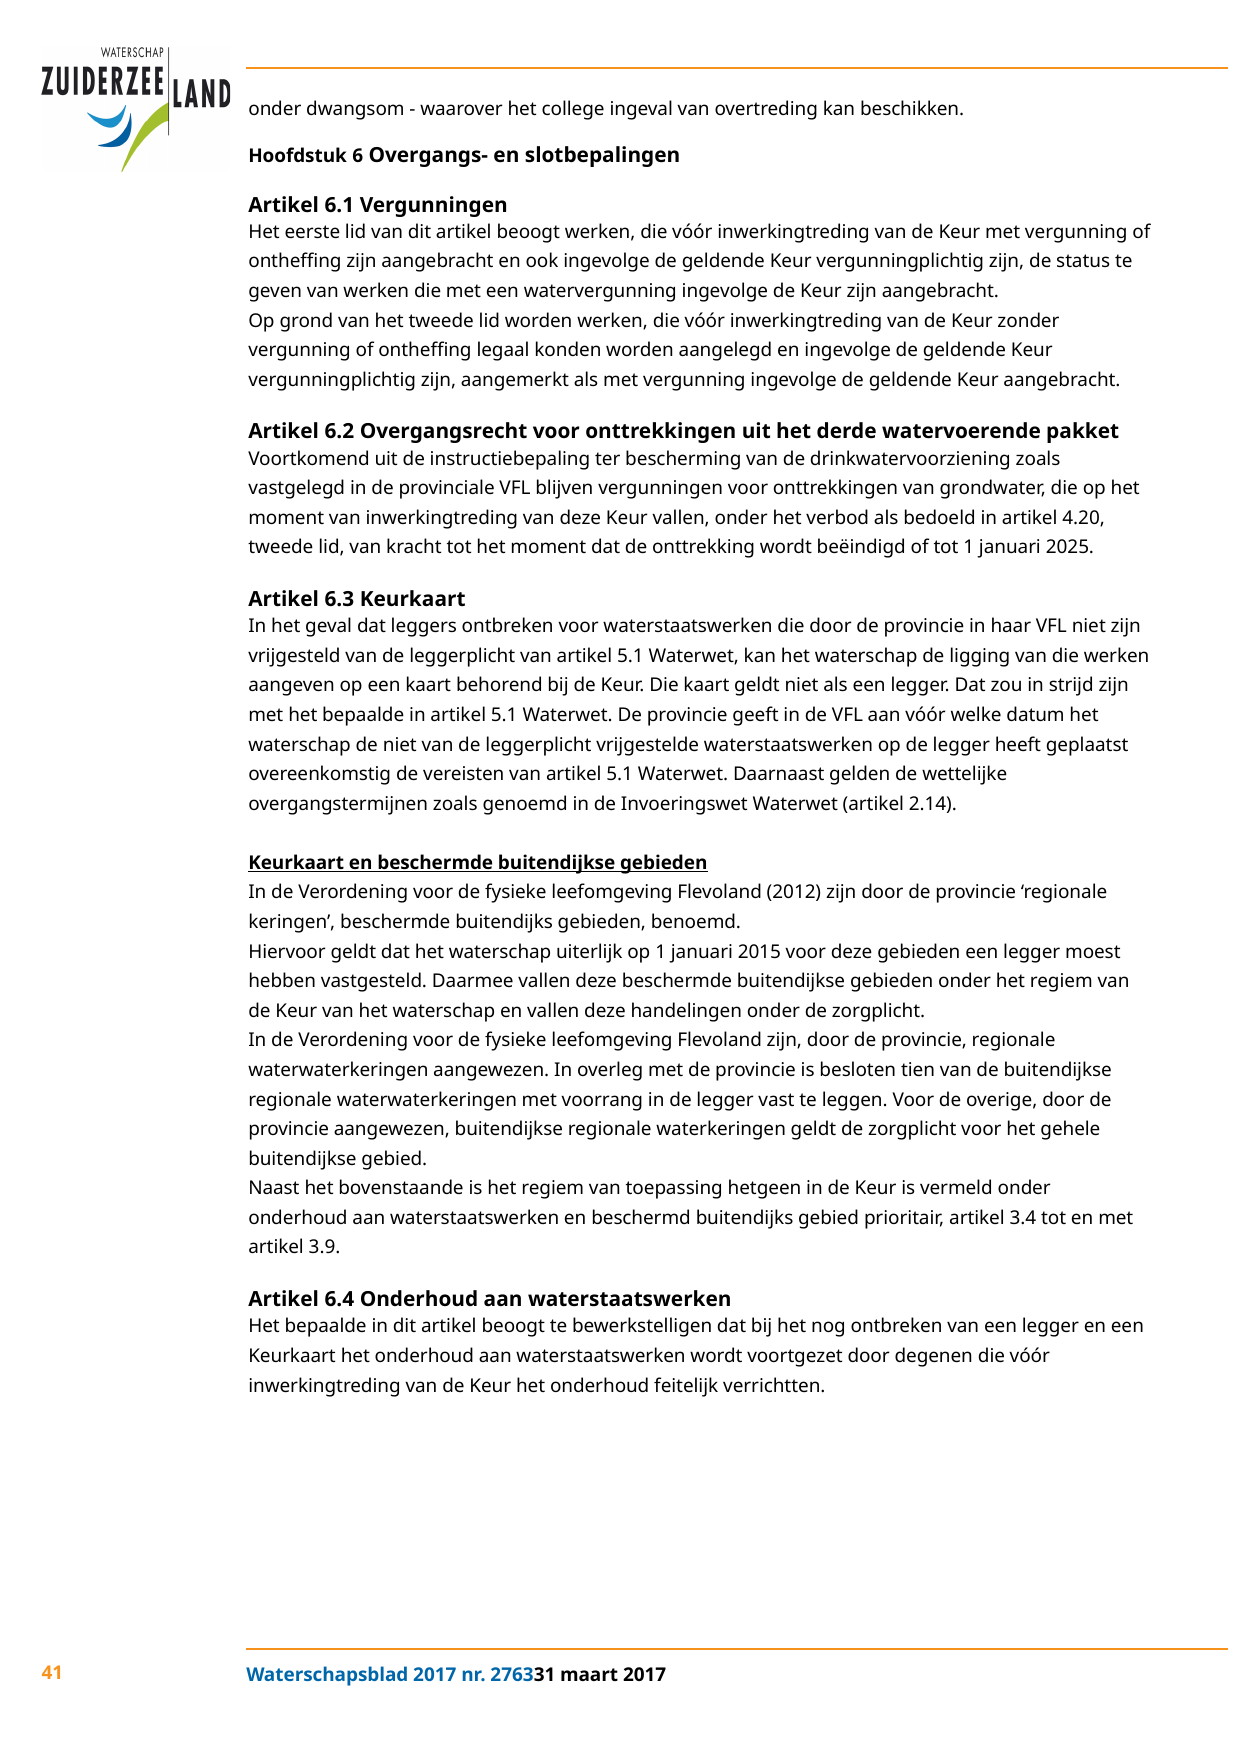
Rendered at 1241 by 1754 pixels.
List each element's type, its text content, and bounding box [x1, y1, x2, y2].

text Artikel 6.1 Vergunningen [248, 190, 1152, 218]
text In de Verordening voor de fysieke leefomgeving Flevoland (2012) zijn door de provincie ‘regionale keringen’, beschermde buitendijks gebieden, benoemd. [248, 879, 1152, 934]
picture [41, 47, 231, 172]
text Artikel 6.2 Overgangsrecht voor onttrekkingen uit het derde watervoerende pakket [248, 416, 1152, 445]
text Op grond van het tweede lid worden werken, die vóór inwerkingtreding van de Keur zonder vergunning of ontheffing legaal konden worden aangelegd en ingevolge de geldende Keur vergunningplichtig zijn, aangemerkt als met vergunning ingevolge de geldende Keur aangebracht. [248, 307, 1152, 392]
text Het bepaalde in dit artikel beoogt te bewerkstelligen dat bij het nog ontbreken van een legger en een Keurkaart het onderhoud aan waterstaatswerken wordt voortgezet door degenen die vóór inwerkingtreding van de Keur het onderhoud feitelijk verrichtten. [248, 1313, 1152, 1397]
text Hiervoor geldt dat het waterschap uiterlijk op 1 januari 2015 voor deze gebieden een legger moest hebben vastgesteld. Daarmee vallen deze beschermde buitendijkse gebieden onder het regiem van de Keur van het waterschap en vallen deze handelingen onder de zorgplicht. [248, 938, 1152, 1023]
text Het eerste lid van dit artikel beoogt werken, die vóór inwerkingtreding van de Keur met vergunning of ontheffing zijn aangebracht en ook ingevolge de geldende Keur vergunningplichtig zijn, de status te geven van werken die met een watervergunning ingevolge de Keur zijn aangebracht. [248, 218, 1152, 303]
text Keurkaart en beschermde buitendijkse gebieden [248, 849, 1152, 875]
text Artikel 6.3 Keurkaart [248, 584, 1152, 612]
text Artikel 6.4 Onderhoud aan waterstaatswerken [248, 1284, 1152, 1313]
text Naast het bovenstaande is het regiem van toepassing hetgeen in de Keur is vermeld onder onderhoud aan waterstaatswerken en beschermd buitendijks gebied prioritair, artikel 3.4 tot en met artikel 3.9. [248, 1174, 1152, 1259]
text onder dwangsom - waarover het college ingeval van overtreding kan beschikken. [248, 95, 1152, 121]
text In de Verordening voor de fysieke leefomgeving Flevoland zijn, door de provincie, regionale waterwaterkeringen aangewezen. In overleg met de provincie is besloten tien van de buitendijkse regionale waterwaterkeringen met voorrang in de legger vast te leggen. Voor de overige, door de provincie aangewezen, buitendijkse regionale waterkeringen geldt de zorgplicht voor het gehele buitendijkse gebied. [248, 1027, 1152, 1171]
text Voortkomend uit de instructiebepaling ter bescherming van de drinkwatervoorziening zoals vastgelegd in de provinciale VFL blijven vergunningen voor onttrekkingen van grondwater, die op het moment van inwerkingtreding van deze Keur vallen, onder het verbod als bedoeld in artikel 4.20, tweede lid, van kracht tot het moment dat de onttrekking wordt beëindigd of tot 1 januari 2025. [248, 445, 1152, 559]
text Hoofdstuk 6 Overgangs- en slotbepalingen [248, 140, 1152, 169]
text In het geval dat leggers ontbreken voor waterstaatswerken die door de provincie in haar VFL niet zijn vrijgesteld van de leggerplicht van artikel 5.1 Waterwet, kan het waterschap de ligging van die werken aangeven op een kaart behorend bij de Keur. Die kaart geldt niet als een legger. Dat zou in strijd zijn met het bepaalde in artikel 5.1 Waterwet. De provincie geeft in de VFL aan vóór welke datum het waterschap de niet van de leggerplicht vrijgestelde waterstaatswerken op de legger heeft geplaatst overeenkomstig de vereisten van artikel 5.1 Waterwet. Daarnaast gelden de wettelijke overgangstermijnen zoals genoemd in de Invoeringswet Waterwet (artikel 2.14). [248, 612, 1152, 816]
